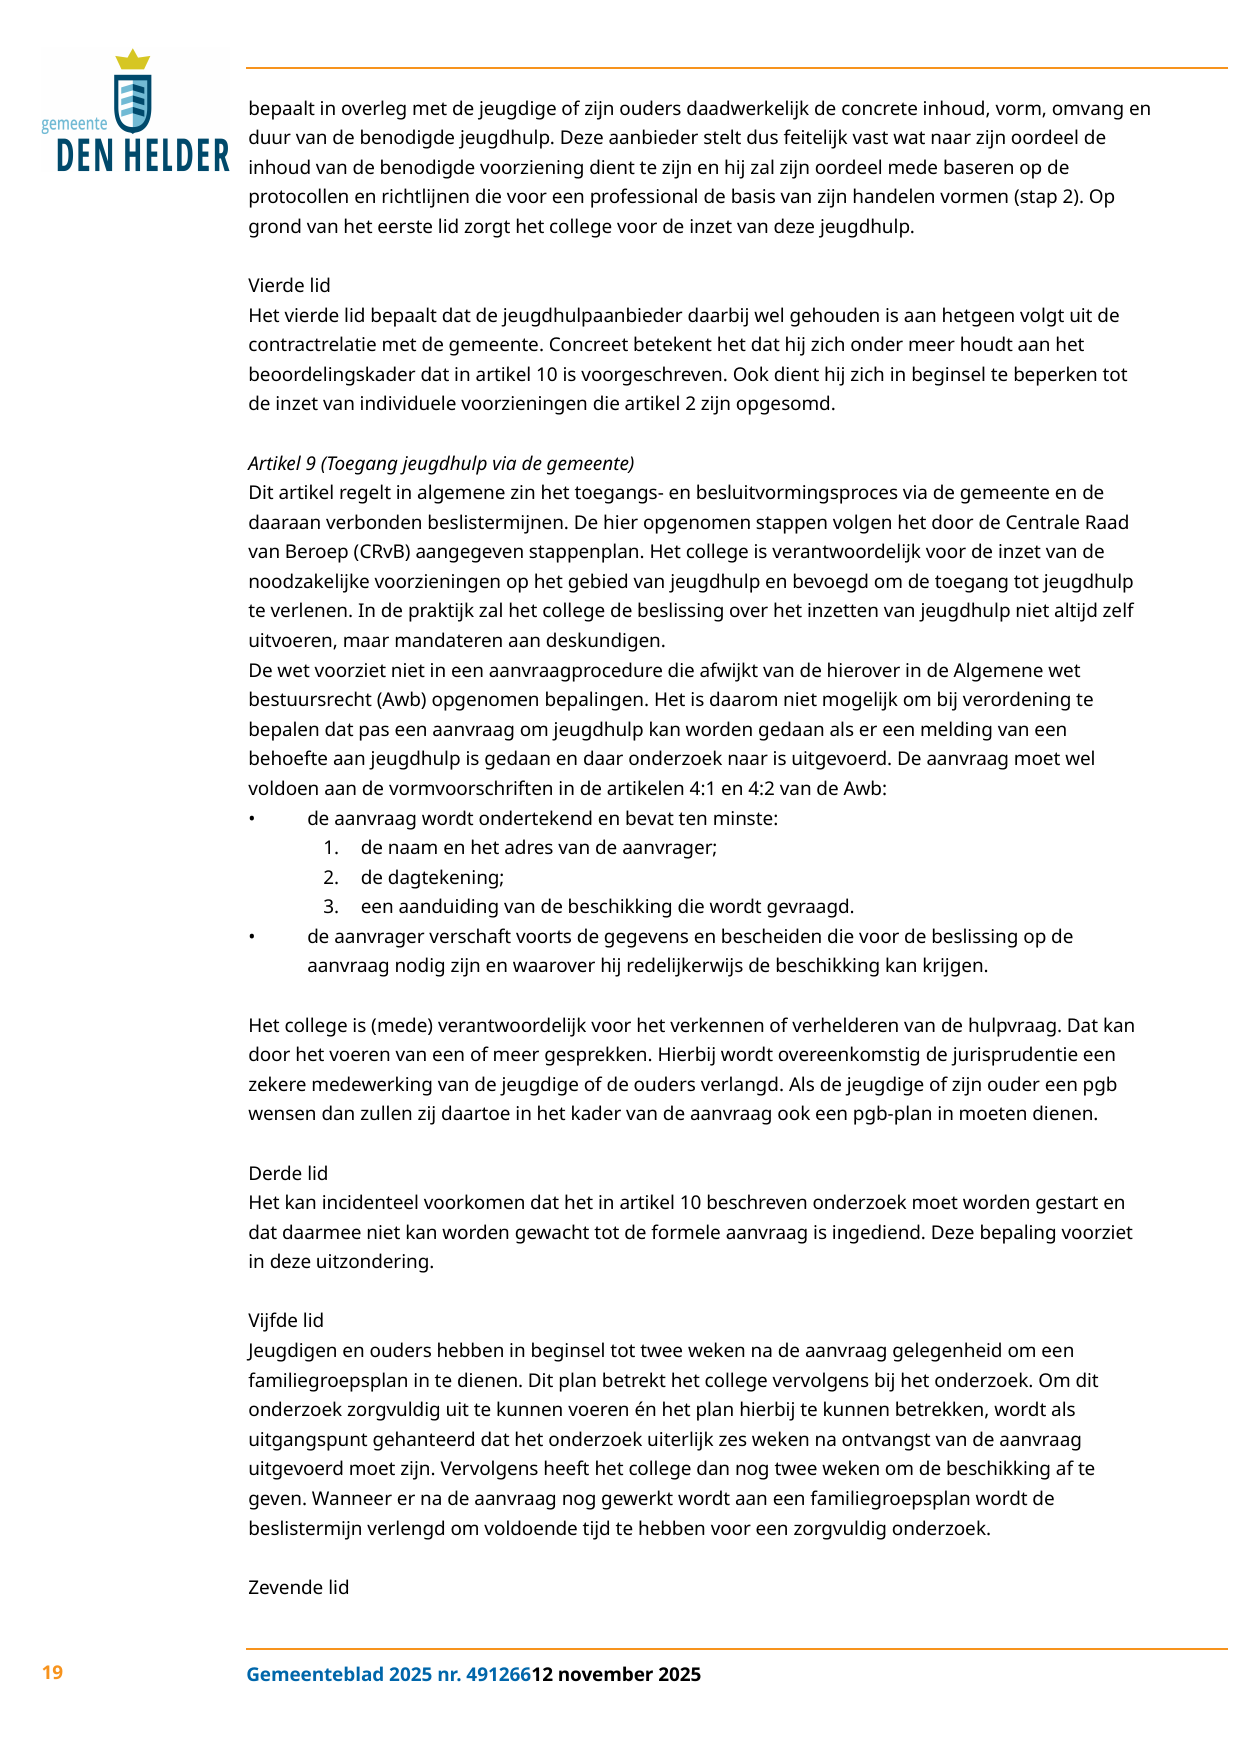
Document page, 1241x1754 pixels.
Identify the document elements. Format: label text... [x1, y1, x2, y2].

text Dit artikel regelt in algemene zin het toegangs- en besluitvormingsproces via de gemeente en de daaraan verbonden beslistermijnen. De hier opgenomen stappen volgen het door de Centrale Raad van Beroep (CRvB) aangegeven stappenplan. Het college is verantwoordelijk voor de inzet van de noodzakelijke voorzieningen op het gebied van jeugdhulp en bevoegd om de toegang tot jeugdhulp te verlenen. In de praktijk zal het college de beslissing over het inzetten van jeugdhulp niet altijd zelf uitvoeren, maar mandateren aan deskundigen. [248, 479, 1152, 653]
text Artikel 9 (Toegang jeugdhulp via de gemeente) [248, 450, 1152, 476]
picture [220, 160, 224, 172]
text Derde lid [248, 1160, 1152, 1186]
text Het college is (mede) verantwoordelijk voor het verkennen of verhelderen van de hulpvraag. Dat kan door het voeren van een of meer gesprekken. Hierbij wordt overeenkomstig de jurisprudentie een zekere medewerking van de jeugdige of de ouders verlangd. Als de jeugdige of zijn ouder een pgb wensen dan zullen zij daartoe in het kader van de aanvraag ook een pgb-plan in moeten dienen. [248, 1012, 1152, 1126]
text Het kan incidenteel voorkomen dat het in artikel 10 beschreven onderzoek moet worden gestart en dat daarmee niet kan worden gewacht tot de formele aanvraag is ingediend. Deze bepaling voorziet in deze uitzondering. [248, 1189, 1152, 1274]
list een aanduiding van de beschikking die wordt gevraagd. [323, 893, 1152, 919]
picture [100, 154, 106, 172]
text De wet voorziet niet in een aanvraagprocedure die afwijkt van de hierover in de Algemene wet bestuursrecht (Awb) opgenomen bepalingen. Het is daarom niet mogelijk om bij verordening te bepalen dat pas een aanvraag om jeugdhulp kan worden gedaan als er een melding van een behoefte aan jeugdhulp is gedaan en daar onderzoek naar is uitgevoerd. De aanvraag moet wel voldoen aan de vormvoorschriften in de artikelen 4:1 en 4:2 van de Awb: [248, 657, 1152, 801]
text Vijfde lid [248, 1308, 1152, 1333]
list de naam en het adres van de aanvrager; [323, 834, 1152, 860]
list de aanvrager verschaft voorts de gegevens en bescheiden die voor de beslissing op de aanvraag nodig zijn en waarover hij redelijkerwijs de beschikking kan krijgen. [248, 923, 1152, 978]
text Jeugdigen en ouders hebben in beginsel tot twee weken na de aanvraag gelegenheid om een familiegroepsplan in te dienen. Dit plan betrekt het college vervolgens bij het onderzoek. Om dit onderzoek zorgvuldig uit te kunnen voeren én het plan hierbij te kunnen betrekken, wordt als uitgangspunt gehanteerd dat het onderzoek uiterlijk zes weken na ontvangst van de aanvraag uitgevoerd moet zijn. Vervolgens heeft het college dan nog twee weken om de beschikking af te geven. Wanneer er na de aanvraag nog gewerkt wordt aan een familiegroepsplan wordt de beslistermijn verlengd om voldoende tijd te hebben voor een zorgvuldig onderzoek. [248, 1337, 1152, 1541]
text Zevende lid [248, 1574, 1152, 1600]
picture [130, 157, 135, 172]
list de aanvraag wordt ondertekend en bevat ten minste: [248, 805, 1152, 831]
text bepaalt in overleg met de jeugdige of zijn ouders daadwerkelijk de concrete inhoud, vorm, omvang en duur van de benodigde jeugdhulp. Deze aanbieder stelt dus feitelijk vast wat naar zijn oordeel de inhoud van de benodigde voorziening dient te zijn en hij zal zijn oordeel mede baseren op de protocollen en richtlijnen die voor een professional de basis van zijn handelen vormen (stap 2). Op grond van het eerste lid zorgt het college voor de inzet van deze jeugdhulp. [248, 95, 1152, 239]
list de dagtekening; [323, 864, 1152, 890]
picture [182, 144, 187, 165]
picture [41, 47, 231, 172]
text Het vierde lid bepaalt dat de jeugdhulpaanbieder daarbij wel gehouden is aan hetgeen volgt uit de contractrelatie met de gemeente. Concreet betekent het dat hij zich onder meer houdt aan het beoordelingskader dat in artikel 10 is voorgeschreven. Ook dient hij zich in beginsel te beperken tot de inzet van individuele voorzieningen die artikel 2 zijn opgesomd. [248, 302, 1152, 416]
picture [63, 144, 68, 165]
text Vierde lid [248, 272, 1152, 298]
